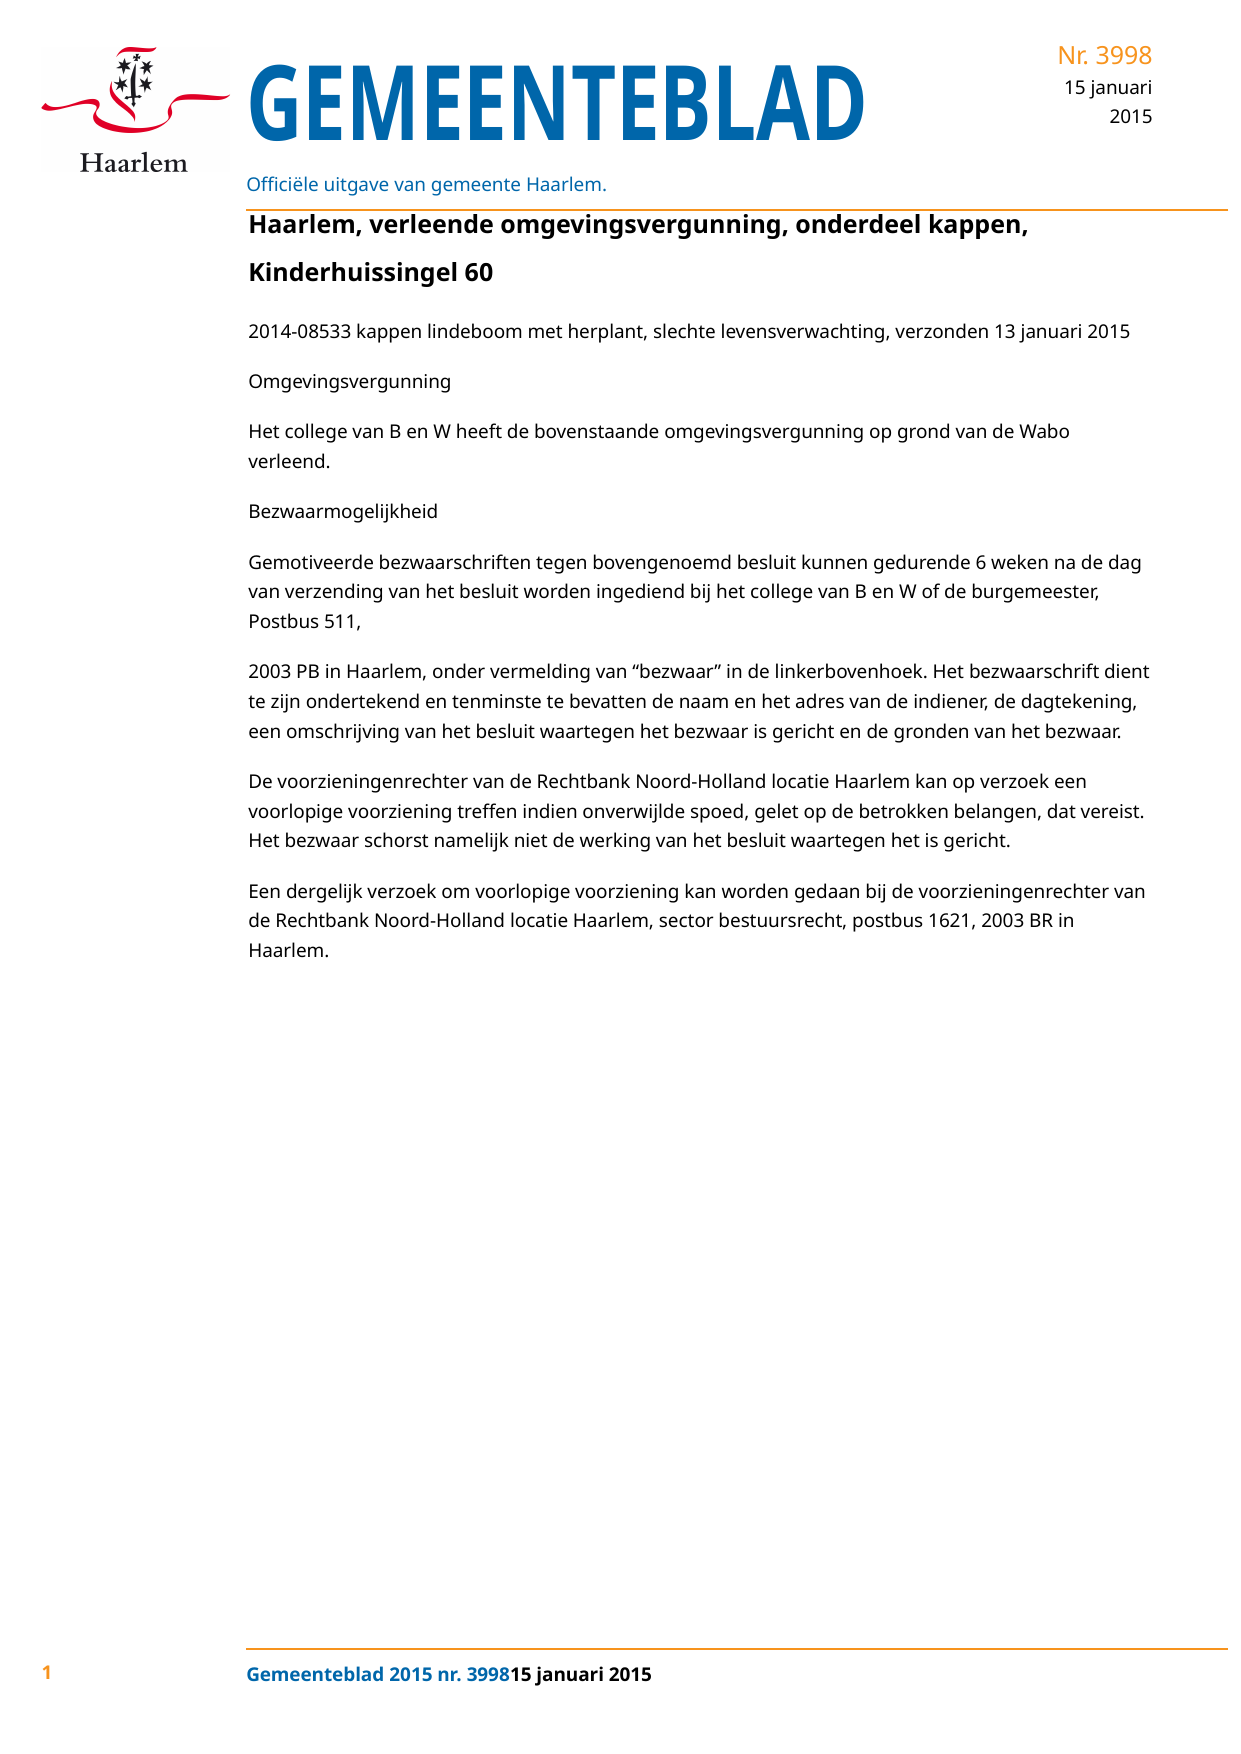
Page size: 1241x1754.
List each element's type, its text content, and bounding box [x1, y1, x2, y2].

text 2003 PB in Haarlem, onder vermelding van “bezwaar” in de linkerbovenhoek. Het bezwaarschrift dient te zijn ondertekend en tenminste te bevatten de naam en het adres van de indiener, de dagtekening, een omschrijving van het besluit waartegen het bezwaar is gericht en de gronden van het bezwaar. [248, 659, 1152, 744]
text 2014-08533 kappen lindeboom met herplant, slechte levensverwachting, verzonden 13 januari 2015 [248, 318, 1152, 344]
text Een dergelijk verzoek om voorlopige voorziening kan worden gedaan bij de voorzieningenrechter van de Rechtbank Noord-Holland locatie Haarlem, sector bestuursrecht, postbus 1621, 2003 BR in Haarlem. [248, 878, 1152, 963]
picture [41, 47, 231, 172]
text Omgevingsvergunning [248, 368, 1152, 394]
text Het college van B en W heeft de bovenstaande omgevingsvergunning op grond van de Wabo verleend. [248, 419, 1152, 474]
text Gemotiveerde bezwaarschriften tegen bovengenoemd besluit kunnen gedurende 6 weken na de dag van verzending van het besluit worden ingediend bij het college van B en W of de burgemeester, Postbus 511, [248, 549, 1152, 634]
text Bezwaarmogelijkheid [248, 499, 1152, 524]
text De voorzieningenrechter van de Rechtbank Noord-Holland locatie Haarlem kan op verzoek een voorlopige voorziening treffen indien onverwijlde spoed, gelet op de betrokken belangen, dat vereist. Het bezwaar schorst namelijk niet de werking van het besluit waartegen het is gericht. [248, 768, 1152, 853]
text Haarlem, verleende omgevingsvergunning, onderdeel kappen, Kinderhuissingel 60 [248, 211, 1152, 288]
